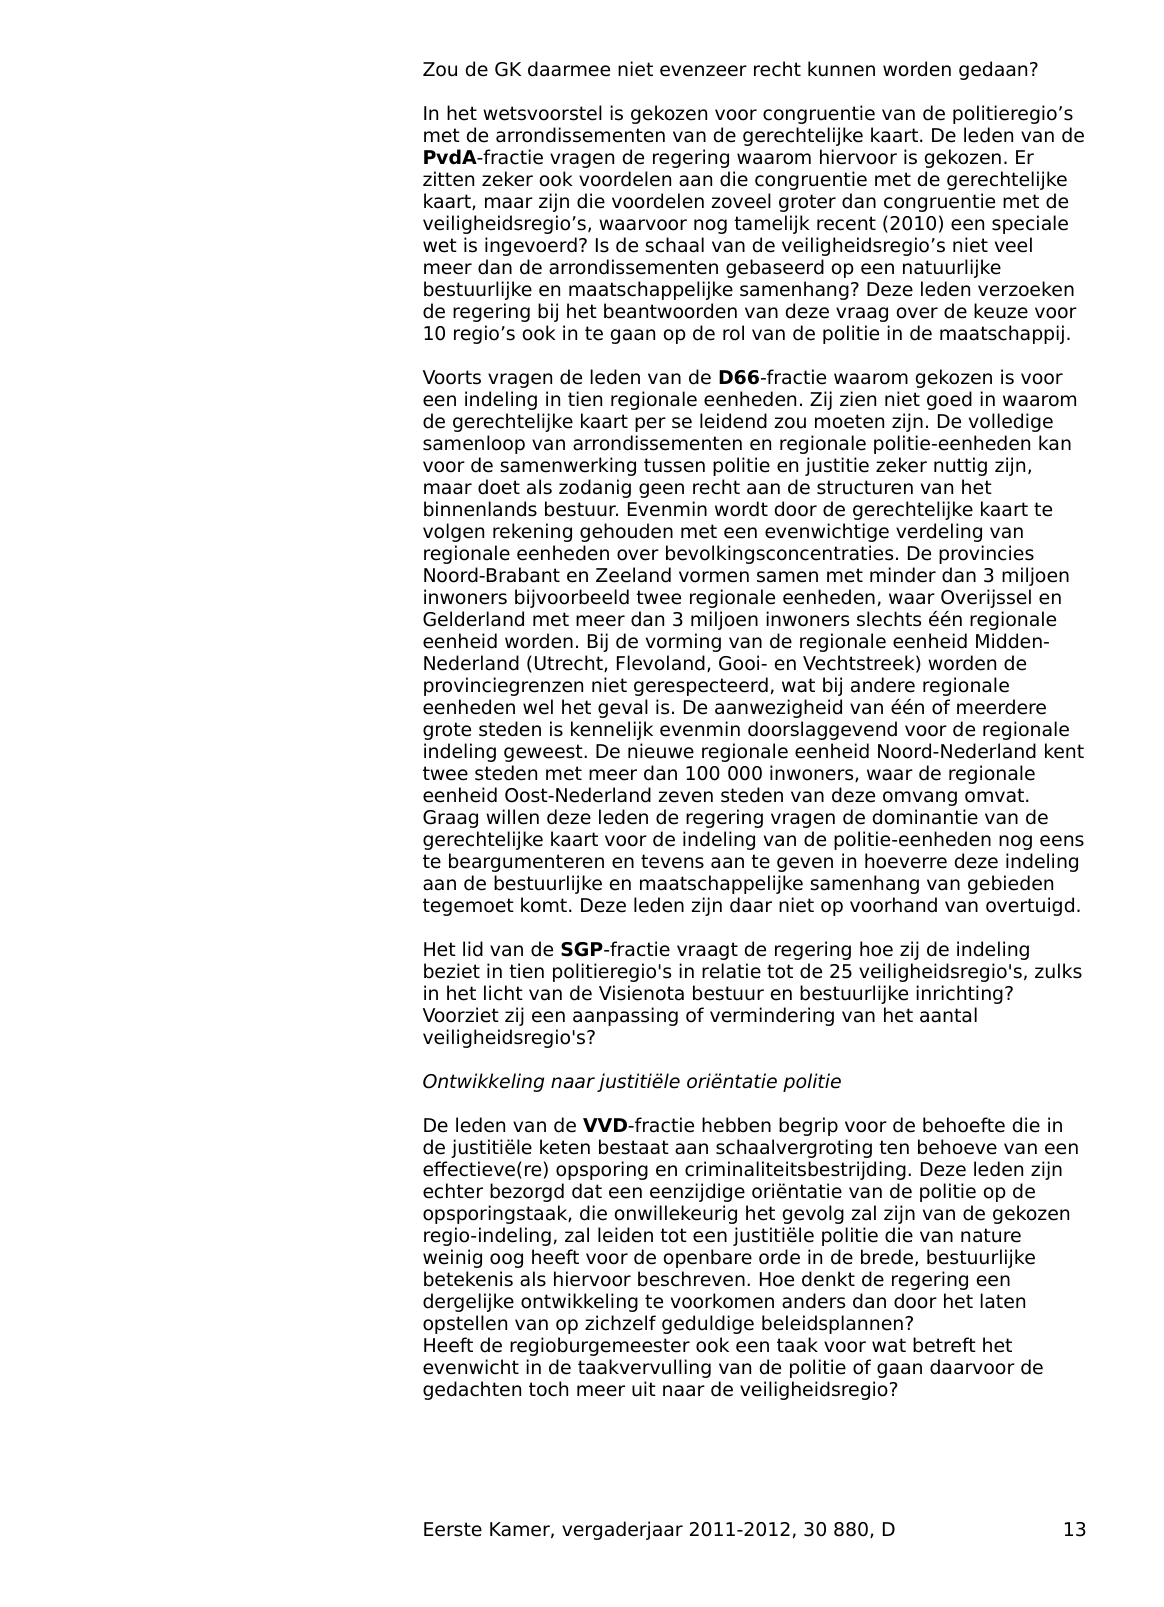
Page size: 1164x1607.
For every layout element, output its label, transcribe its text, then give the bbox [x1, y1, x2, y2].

text De leden van de VVD-fractie hebben begrip voor de behoefte die in de justitiële keten bestaat aan schaalvergroting ten behoeve van een effectieve(re) opsporing en criminaliteitsbestrijding. Deze leden zijn echter bezorgd dat een eenzijdige oriëntatie van de politie op de opsporingstaak, die onwillekeurig het gevolg zal zijn van de gekozen regio-indeling, zal leiden tot een justitiële politie die van nature weinig oog heeft voor de openbare orde in de brede, bestuurlijke betekenis als hiervoor beschreven. Hoe denkt de regering een dergelijke ontwikkeling te voorkomen anders dan door het laten opstellen van op zichzelf geduldige beleidsplannen? [422, 1115, 1087, 1335]
text Heeft de regioburgemeester ook een taak voor wat betreft het evenwicht in de taakvervulling van de politie of gaan daarvoor de gedachten toch meer uit naar de veiligheidsregio? [422, 1335, 1087, 1401]
text Het lid van de SGP-fractie vraagt de regering hoe zij de indeling beziet in tien politieregio's in relatie tot de 25 veiligheidsregio's, zulks in het licht van de Visienota bestuur en bestuurlijke inrichting? Voorziet zij een aanpassing of vermindering van het aantal veiligheidsregio's? [422, 939, 1087, 1049]
text Voorts vragen de leden van de D66-fractie waarom gekozen is voor een indeling in tien regionale eenheden. Zij zien niet goed in waarom de gerechtelijke kaart per se leidend zou moeten zijn. De volledige samenloop van arrondissementen en regionale politie-eenheden kan voor de samenwerking tussen politie en justitie zeker nuttig zijn, maar doet als zodanig geen recht aan de structuren van het binnenlands bestuur. Evenmin wordt door de gerechtelijke kaart te volgen rekening gehouden met een evenwichtige verdeling van regionale eenheden over bevolkingsconcentraties. De provincies Noord-Brabant en Zeeland vormen samen met minder dan 3 miljoen inwoners bijvoorbeeld twee regionale eenheden, waar Overijssel en Gelderland met meer dan 3 miljoen inwoners slechts één regionale eenheid worden. Bij de vorming van de regionale eenheid Midden-Nederland (Utrecht, Flevoland, Gooi- en Vechtstreek) worden de provinciegrenzen niet gerespecteerd, wat bij andere regionale eenheden wel het geval is. De aanwezigheid van één of meerdere grote steden is kennelijk evenmin doorslaggevend voor de regionale indeling geweest. De nieuwe regionale eenheid Noord-Nederland kent twee steden met meer dan 100 000 inwoners, waar de regionale eenheid Oost-Nederland zeven steden van deze omvang omvat. Graag willen deze leden de regering vragen de dominantie van de gerechtelijke kaart voor de indeling van de politie-eenheden nog eens te beargumenteren en tevens aan te geven in hoeverre deze indeling aan de bestuurlijke en maatschappelijke samenhang van gebieden tegemoet komt. Deze leden zijn daar niet op voorhand van overtuigd. [422, 367, 1087, 917]
text In het wetsvoorstel is gekozen voor congruentie van de politieregio’s met de arrondissementen van de gerechtelijke kaart. De leden van de PvdA-fractie vragen de regering waarom hiervoor is gekozen. Er zitten zeker ook voordelen aan die congruentie met de gerechtelijke kaart, maar zijn die voordelen zoveel groter dan congruentie met de veiligheidsregio’s, waarvoor nog tamelijk recent (2010) een speciale wet is ingevoerd? Is de schaal van de veiligheidsregio’s niet veel meer dan de arrondissementen gebaseerd op een natuurlijke bestuurlijke en maatschappelijke samenhang? Deze leden verzoeken de regering bij het beantwoorden van deze vraag over de keuze voor 10 regio’s ook in te gaan op de rol van de politie in de maatschappij. [422, 103, 1087, 345]
subtitle Ontwikkeling naar justitiële oriëntatie politie [422, 1071, 1087, 1093]
text Zou de GK daarmee niet evenzeer recht kunnen worden gedaan? [422, 59, 1087, 81]
